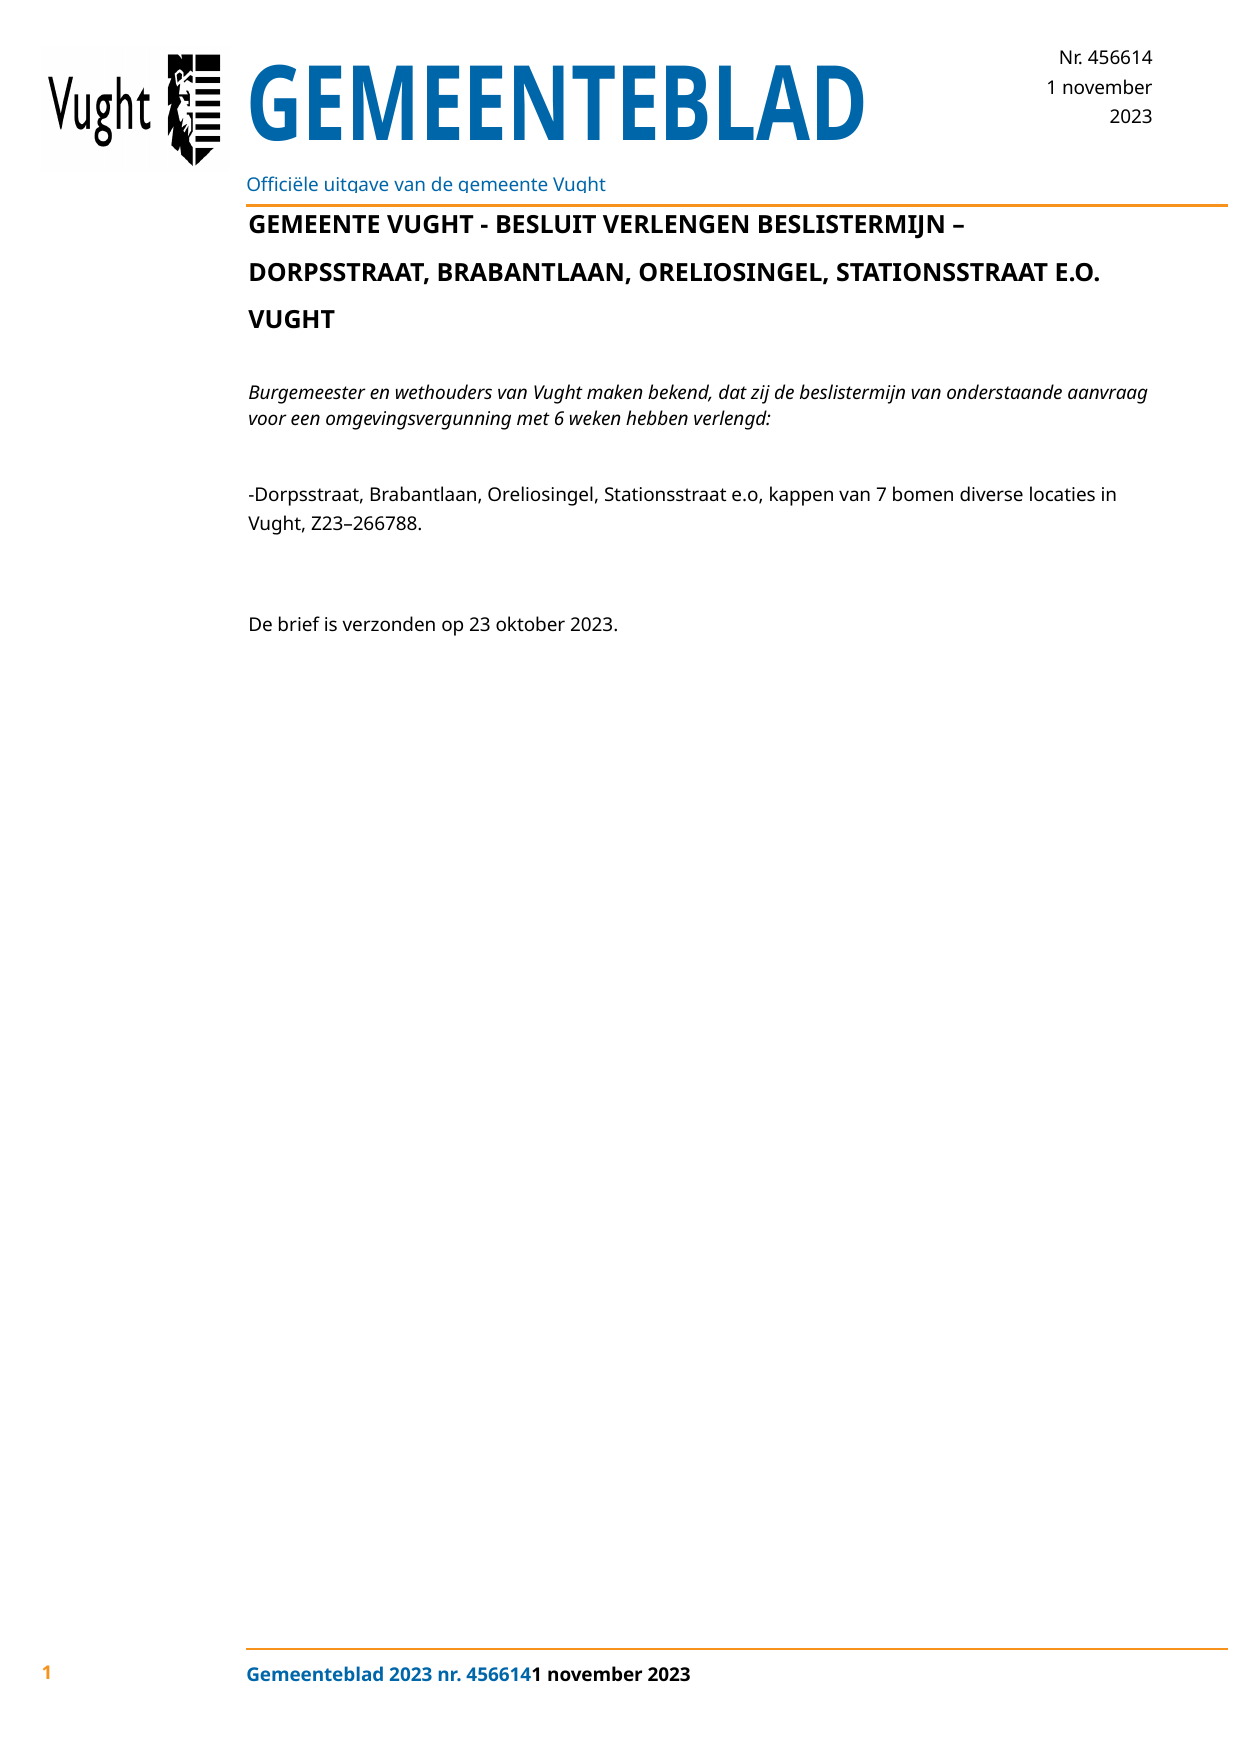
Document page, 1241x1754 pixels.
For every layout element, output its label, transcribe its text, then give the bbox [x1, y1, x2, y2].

text -Dorpsstraat, Brabantlaan, Oreliosingel, Stationsstraat e.o, kappen van 7 bomen diverse locaties in Vught, Z23–266788. [248, 481, 1152, 536]
text De brief is verzonden op 23 oktober 2023. [248, 611, 1152, 637]
picture [41, 47, 231, 172]
text GEMEENTE VUGHT - BESLUIT VERLENGEN BESLISTERMIJN – DORPSSTRAAT, BRABANTLAAN, ORELIOSINGEL, STATIONSSTRAAT E.O. VUGHT [248, 207, 1152, 336]
text Burgemeester en wethouders van Vught maken bekend, dat zij de beslistermijn van onderstaande aanvraag voor een omgevingsvergunning met 6 weken hebben verlengd: [248, 379, 1152, 431]
